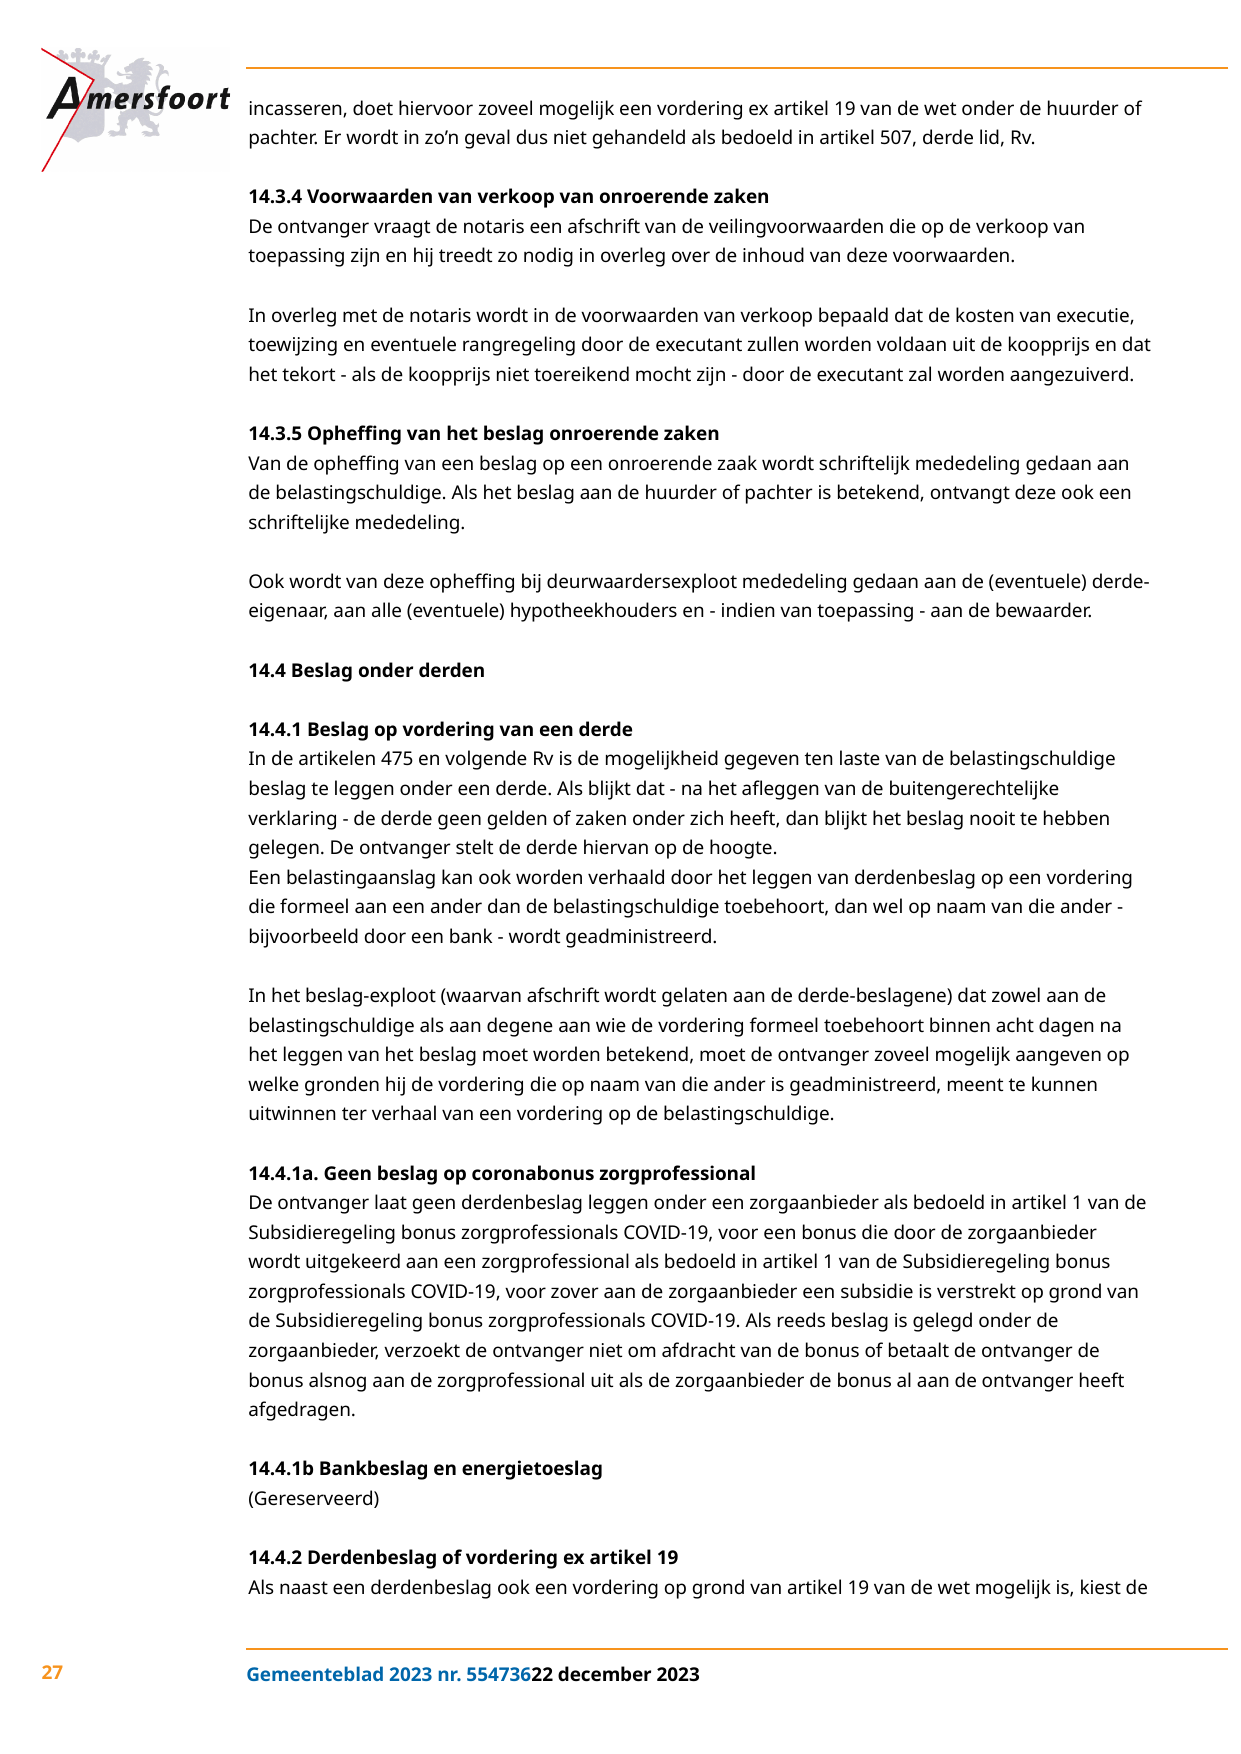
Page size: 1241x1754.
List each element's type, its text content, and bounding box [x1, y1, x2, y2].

text (Gereserveerd) [248, 1485, 1152, 1511]
text 14.4.1a. Geen beslag op coronabonus zorgprofessional [248, 1160, 1152, 1186]
text 14.4.2 Derdenbeslag of vordering ex artikel 19 [248, 1544, 1152, 1570]
text De ontvanger laat geen derdenbeslag leggen onder een zorgaanbieder als bedoeld in artikel 1 van de Subsidieregeling bonus zorgprofessionals COVID-19, voor een bonus die door de zorgaanbieder wordt uitgekeerd aan een zorgprofessional als bedoeld in artikel 1 van de Subsidieregeling bonus zorgprofessionals COVID-19, voor zover aan de zorgaanbieder een subsidie is verstrekt op grond van de Subsidieregeling bonus zorgprofessionals COVID-19. Als reeds beslag is gelegd onder de zorgaanbieder, verzoekt de ontvanger niet om afdracht van de bonus of betaalt de ontvanger de bonus alsnog aan de zorgprofessional uit als de zorgaanbieder de bonus al aan de ontvanger heeft afgedragen. [248, 1189, 1152, 1422]
text Een belastingaanslag kan ook worden verhaald door het leggen van derdenbeslag op een vordering die formeel aan een ander dan de belastingschuldige toebehoort, dan wel op naam van die ander - bijvoorbeeld door een bank - wordt geadministreerd. [248, 864, 1152, 949]
text De ontvanger vraagt de notaris een afschrift van de veilingvoorwaarden die op de verkoop van toepassing zijn en hij treedt zo nodig in overleg over de inhoud van deze voorwaarden. [248, 213, 1152, 268]
text 14.3.5 Opheffing van het beslag onroerende zaken [248, 420, 1152, 446]
text In het beslag-exploot (waarvan afschrift wordt gelaten aan de derde-beslagene) dat zowel aan de belastingschuldige als aan degene aan wie de vordering formeel toebehoort binnen acht dagen na het leggen van het beslag moet worden betekend, moet de ontvanger zoveel mogelijk aangeven op welke gronden hij de vordering die op naam van die ander is geadministreerd, meent te kunnen uitwinnen ter verhaal van een vordering op de belastingschuldige. [248, 982, 1152, 1126]
picture [41, 47, 231, 172]
text Van de opheffing van een beslag op een onroerende zaak wordt schriftelijk mededeling gedaan aan de belastingschuldige. Als het beslag aan de huurder of pachter is betekend, ontvangt deze ook een schriftelijke mededeling. [248, 450, 1152, 535]
text In overleg met de notaris wordt in de voorwaarden van verkoop bepaald dat de kosten van executie, toewijzing en eventuele rangregeling door de executant zullen worden voldaan uit de koopprijs en dat het tekort - als de koopprijs niet toereikend mocht zijn - door de executant zal worden aangezuiverd. [248, 302, 1152, 387]
text 14.3.4 Voorwaarden van verkoop van onroerende zaken [248, 183, 1152, 209]
text In de artikelen 475 en volgende Rv is de mogelijkheid gegeven ten laste van de belastingschuldige beslag te leggen onder een derde. Als blijkt dat - na het afleggen van de buitengerechtelijke verklaring - de derde geen gelden of zaken onder zich heeft, dan blijkt het beslag nooit te hebben gelegen. De ontvanger stelt de derde hiervan op de hoogte. [248, 746, 1152, 860]
text 14.4.1 Beslag op vordering van een derde [248, 716, 1152, 742]
text Ook wordt van deze opheffing bij deurwaardersexploot mededeling gedaan aan de (eventuele) derde-eigenaar, aan alle (eventuele) hypotheekhouders en - indien van toepassing - aan de bewaarder. [248, 568, 1152, 623]
text incasseren, doet hiervoor zoveel mogelijk een vordering ex artikel 19 van de wet onder de huurder of pachter. Er wordt in zo’n geval dus niet gehandeld als bedoeld in artikel 507, derde lid, Rv. [248, 95, 1152, 150]
text 14.4.1b Bankbeslag en energietoeslag [248, 1456, 1152, 1481]
text 14.4 Beslag onder derden [248, 657, 1152, 683]
text Als naast een derdenbeslag ook een vordering op grond van artikel 19 van de wet mogelijk is, kiest de [248, 1574, 1152, 1600]
